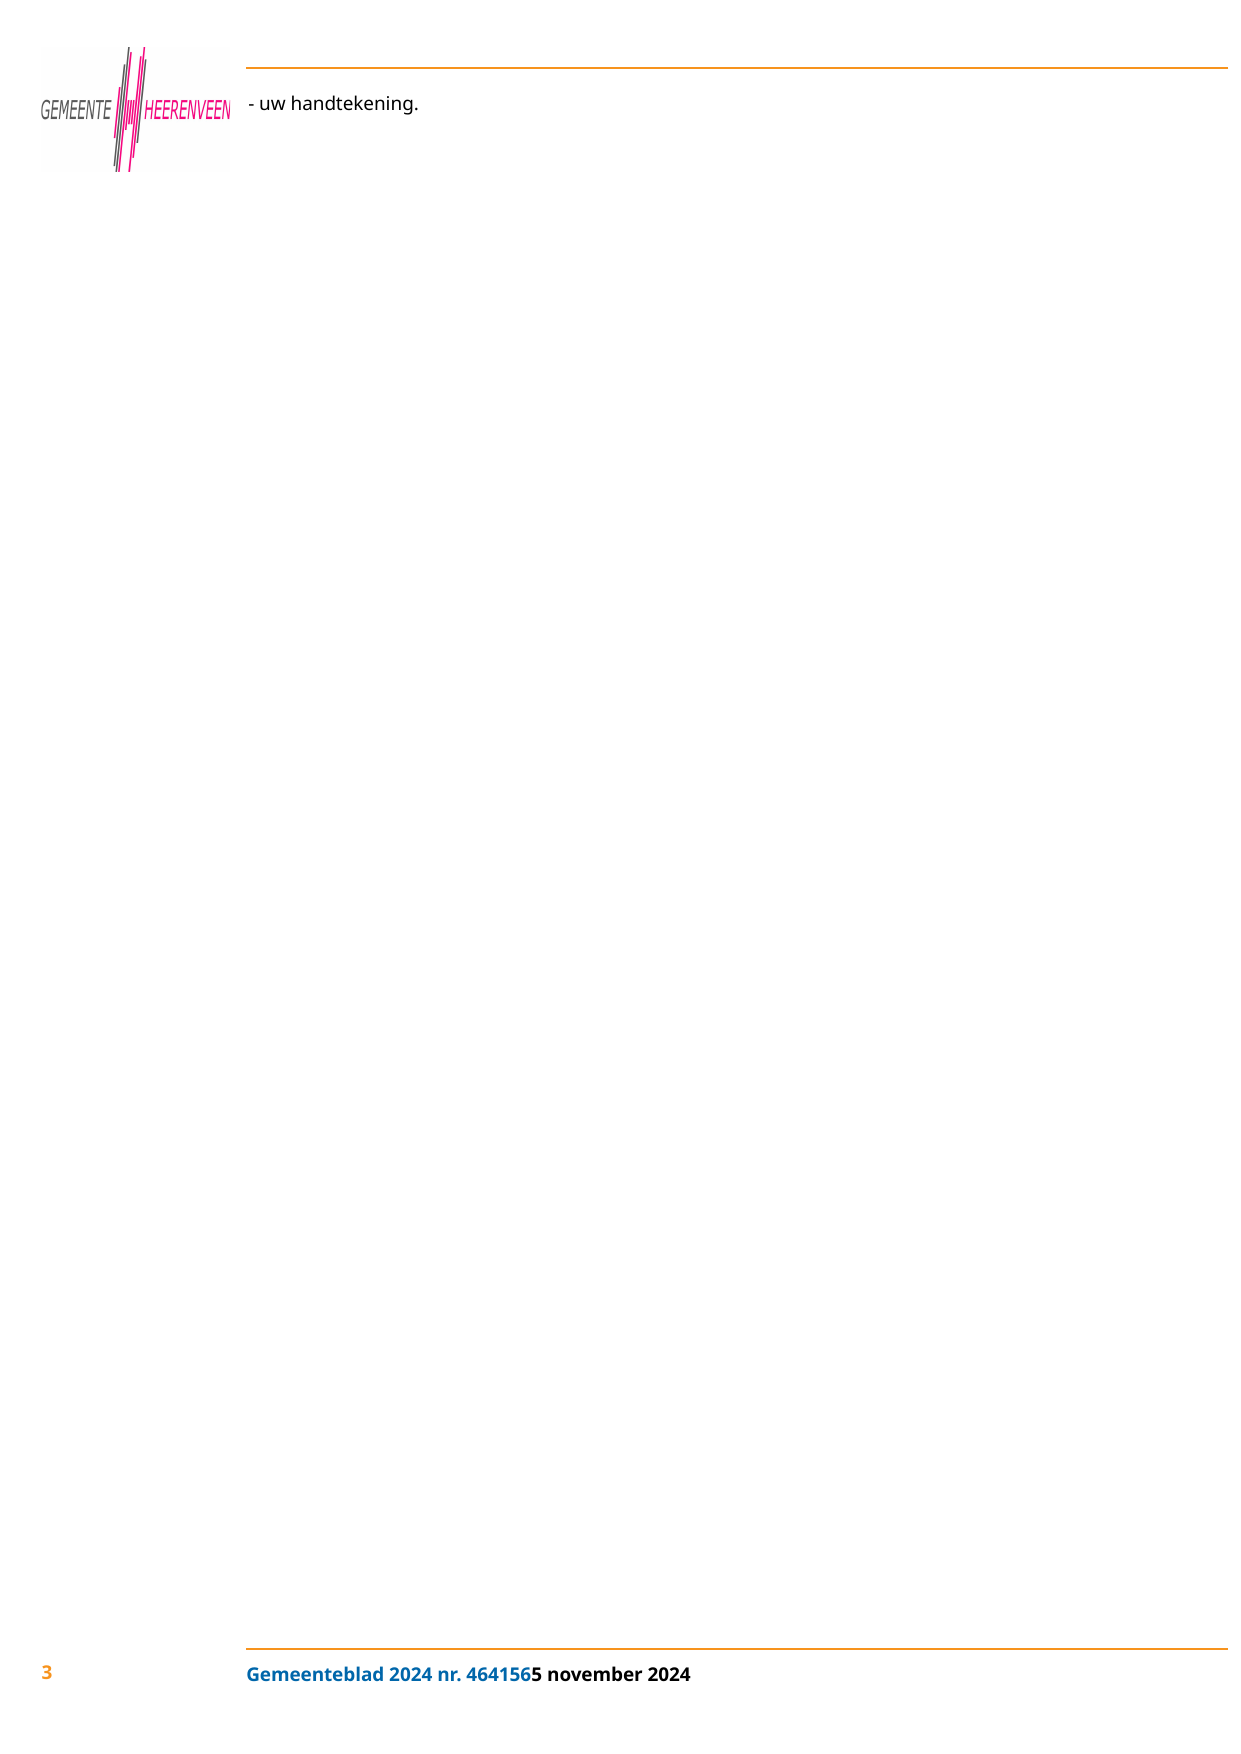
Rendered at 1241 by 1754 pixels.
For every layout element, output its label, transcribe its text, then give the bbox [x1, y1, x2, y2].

picture [41, 47, 231, 172]
text - uw handtekening. [248, 95, 1152, 114]
